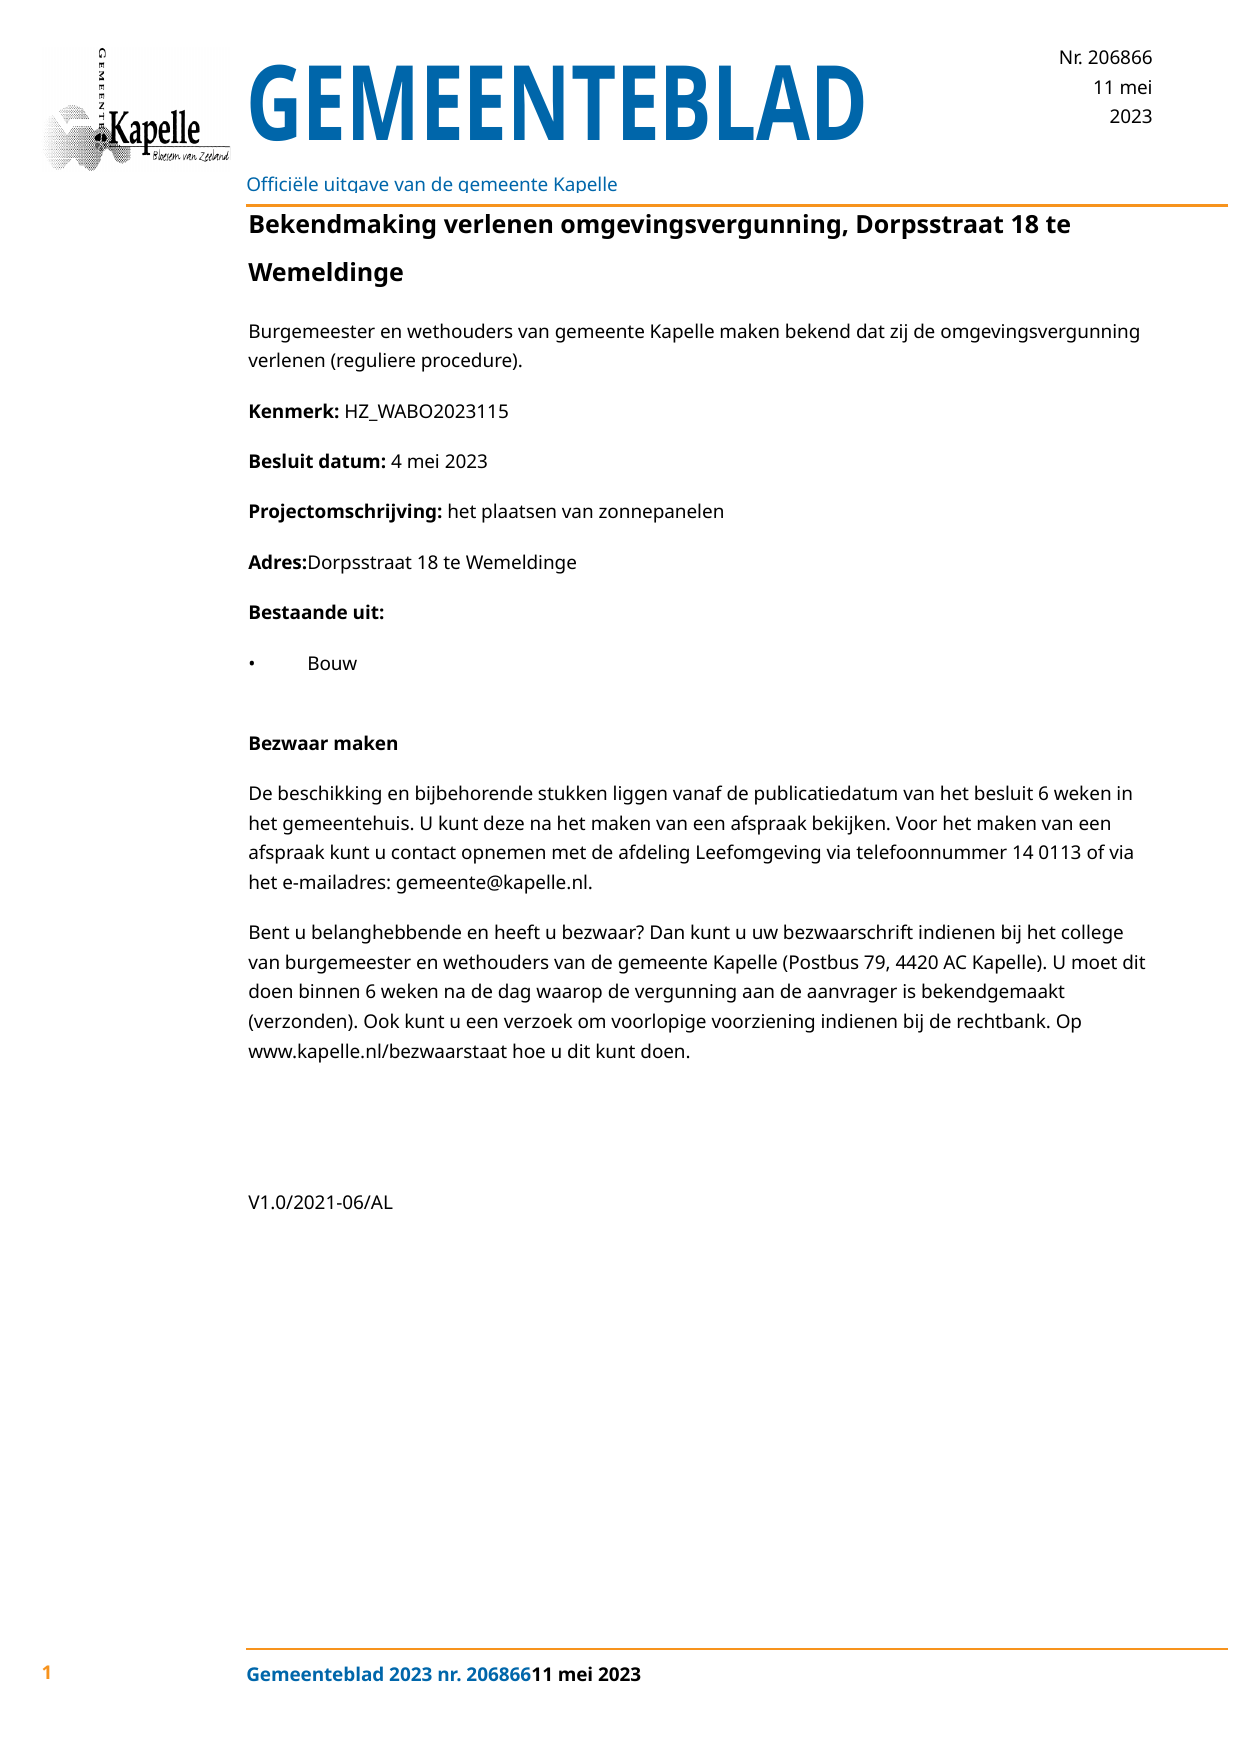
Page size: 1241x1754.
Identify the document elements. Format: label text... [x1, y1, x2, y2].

text V1.0/2021-06/AL [248, 1189, 1152, 1215]
text Besluit datum: 4 mei 2023 [248, 448, 1152, 474]
text De beschikking en bijbehorende stukken liggen vanaf de publicatiedatum van het besluit 6 weken in het gemeentehuis. U kunt deze na het maken van een afspraak bekijken. Voor het maken van een afspraak kunt u contact opnemen met de afdeling Leefomgeving via telefoonnummer 14 0113 of via het e-mailadres: gemeente@kapelle.nl. [248, 780, 1152, 895]
text Burgemeester en wethouders van gemeente Kapelle maken bekend dat zij de omgevingsvergunning verlenen (reguliere procedure). [248, 318, 1152, 373]
text Bezwaar maken [248, 730, 1152, 756]
text Bent u belanghebbende en heeft u bezwaar? Dan kunt u uw bezwaarschrift indienen bij het college van burgemeester en wethouders van de gemeente Kapelle (Postbus 79, 4420 AC Kapelle). U moet dit doen binnen 6 weken na de dag waarop de vergunning aan de aanvrager is bekendgemaakt (verzonden). Ook kunt u een verzoek om voorlopige voorziening indienen bij de rechtbank. Op www.kapelle.nl/bezwaarstaat hoe u dit kunt doen. [248, 919, 1152, 1064]
text Bekendmaking verlenen omgevingsvergunning, Dorpsstraat 18 te Wemeldinge [248, 207, 1152, 288]
text Bestaande uit: [248, 599, 1152, 625]
text Kenmerk: HZ_WABO2023115 [248, 398, 1152, 424]
list Bouw [248, 650, 1152, 676]
text Adres:Dorpsstraat 18 te Wemeldinge [248, 549, 1152, 575]
picture [41, 47, 231, 172]
text Projectomschrijving: het plaatsen van zonnepanelen [248, 499, 1152, 524]
